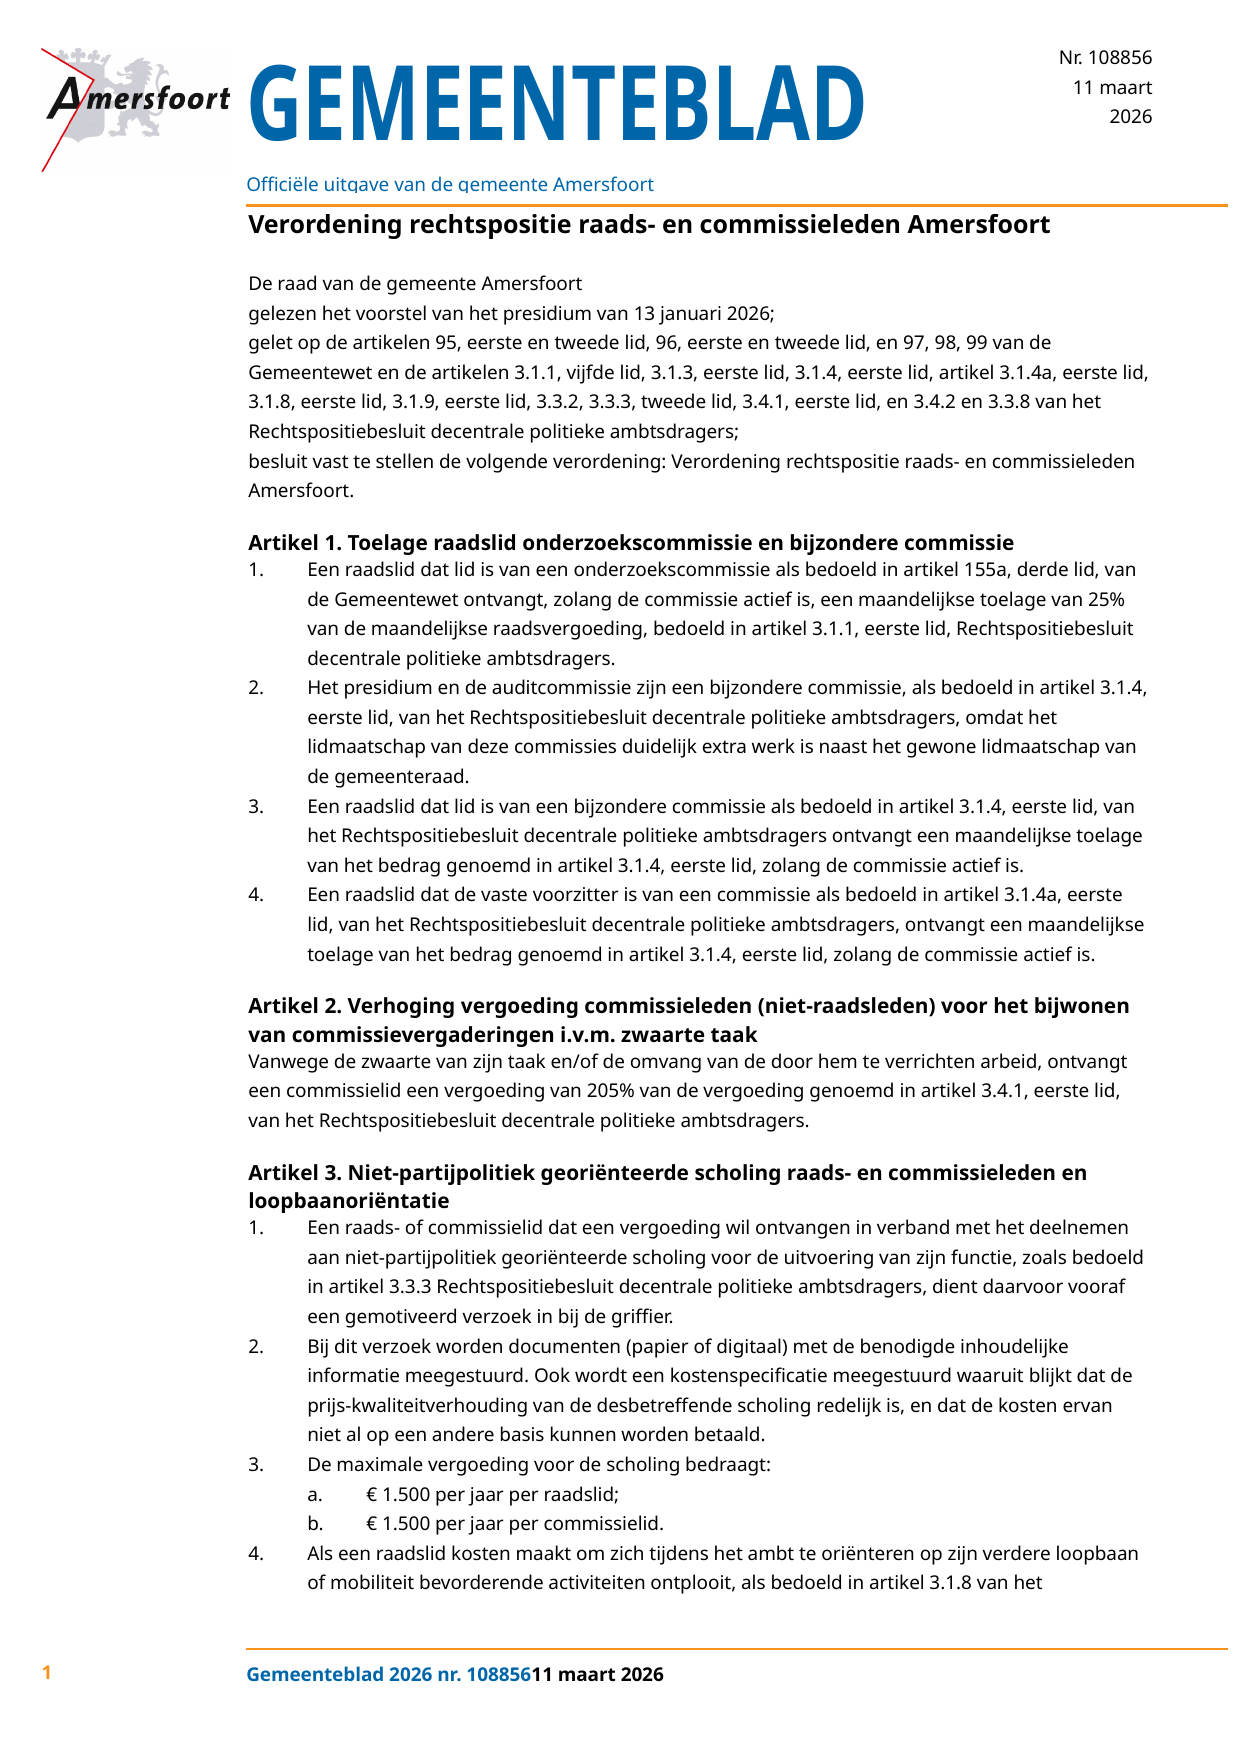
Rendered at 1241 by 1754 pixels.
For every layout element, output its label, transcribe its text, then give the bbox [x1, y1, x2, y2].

text besluit vast te stellen de volgende verordening: Verordening rechtspositie raads- en commissieleden Amersfoort. [248, 448, 1152, 503]
list Een raadslid dat de vaste voorzitter is van een commissie als bedoeld in artikel 3.1.4a, eerste lid, van het Rechtspositiebesluit decentrale politieke ambtsdragers, ontvangt een maandelijkse toelage van het bedrag genoemd in artikel 3.1.4, eerste lid, zolang de commissie actief is. [248, 882, 1152, 967]
list Een raadslid dat lid is van een onderzoekscommissie als bedoeld in artikel 155a, derde lid, van de Gemeentewet ontvangt, zolang de commissie actief is, een maandelijkse toelage van 25% van de maandelijkse raadsvergoeding, bedoeld in artikel 3.1.1, eerste lid, Rechtspositiebesluit decentrale politieke ambtsdragers. [248, 556, 1152, 671]
text Artikel 3. Niet-partijpolitiek georiënteerde scholing raads- en commissieleden en loopbaanoriëntatie [248, 1158, 1152, 1214]
text gelet op de artikelen 95, eerste en tweede lid, 96, eerste en tweede lid, en 97, 98, 99 van de Gemeentewet en de artikelen 3.1.1, vijfde lid, 3.1.3, eerste lid, 3.1.4, eerste lid, artikel 3.1.4a, eerste lid, 3.1.8, eerste lid, 3.1.9, eerste lid, 3.3.2, 3.3.3, tweede lid, 3.4.1, eerste lid, en 3.4.2 en 3.3.8 van het Rechtspositiebesluit decentrale politieke ambtsdragers; [248, 329, 1152, 444]
picture [41, 47, 231, 172]
list Bij dit verzoek worden documenten (papier of digitaal) met de benodigde inhoudelijke informatie meegestuurd. Ook wordt een kostenspecificatie meegestuurd waaruit blijkt dat de prijs-kwaliteitverhouding van de desbetreffende scholing redelijk is, en dat de kosten ervan niet al op een andere basis kunnen worden betaald. [248, 1333, 1152, 1447]
text Artikel 1. Toelage raadslid onderzoekscommissie en bijzondere commissie [248, 528, 1152, 556]
list € 1.500 per jaar per raadslid; [307, 1481, 1152, 1507]
text Verordening rechtspositie raads- en commissieleden Amersfoort [248, 207, 1152, 241]
text Vanwege de zwaarte van zijn taak en/of de omvang van de door hem te verrichten arbeid, ontvangt een commissielid een vergoeding van 205% van de vergoeding genoemd in artikel 3.4.1, eerste lid, van het Rechtspositiebesluit decentrale politieke ambtsdragers. [248, 1048, 1152, 1133]
list € 1.500 per jaar per commissielid. [307, 1510, 1152, 1536]
list Een raadslid dat lid is van een bijzondere commissie als bedoeld in artikel 3.1.4, eerste lid, van het Rechtspositiebesluit decentrale politieke ambtsdragers ontvangt een maandelijkse toelage van het bedrag genoemd in artikel 3.1.4, eerste lid, zolang de commissie actief is. [248, 793, 1152, 878]
text Artikel 2. Verhoging vergoeding commissieleden (niet-raadsleden) voor het bijwonen van commissievergaderingen i.v.m. zwaarte taak [248, 991, 1152, 1048]
list De maximale vergoeding voor de scholing bedraagt: [248, 1451, 1152, 1477]
text De raad van de gemeente Amersfoort [248, 270, 1152, 296]
list Een raads- of commissielid dat een vergoeding wil ontvangen in verband met het deelnemen aan niet-partijpolitiek georiënteerde scholing voor de uitvoering van zijn functie, zoals bedoeld in artikel 3.3.3 Rechtspositiebesluit decentrale politieke ambtsdragers, dient daarvoor vooraf een gemotiveerd verzoek in bij de griffier. [248, 1214, 1152, 1329]
list Als een raadslid kosten maakt om zich tijdens het ambt te oriënteren op zijn verdere loopbaan of mobiliteit bevorderende activiteiten ontplooit, als bedoeld in artikel 3.1.8 van het [248, 1540, 1152, 1595]
text gelezen het voorstel van het presidium van 13 januari 2026; [248, 300, 1152, 326]
list Het presidium en de auditcommissie zijn een bijzondere commissie, als bedoeld in artikel 3.1.4, eerste lid, van het Rechtspositiebesluit decentrale politieke ambtsdragers, omdat het lidmaatschap van deze commissies duidelijk extra werk is naast het gewone lidmaatschap van de gemeenteraad. [248, 674, 1152, 789]
